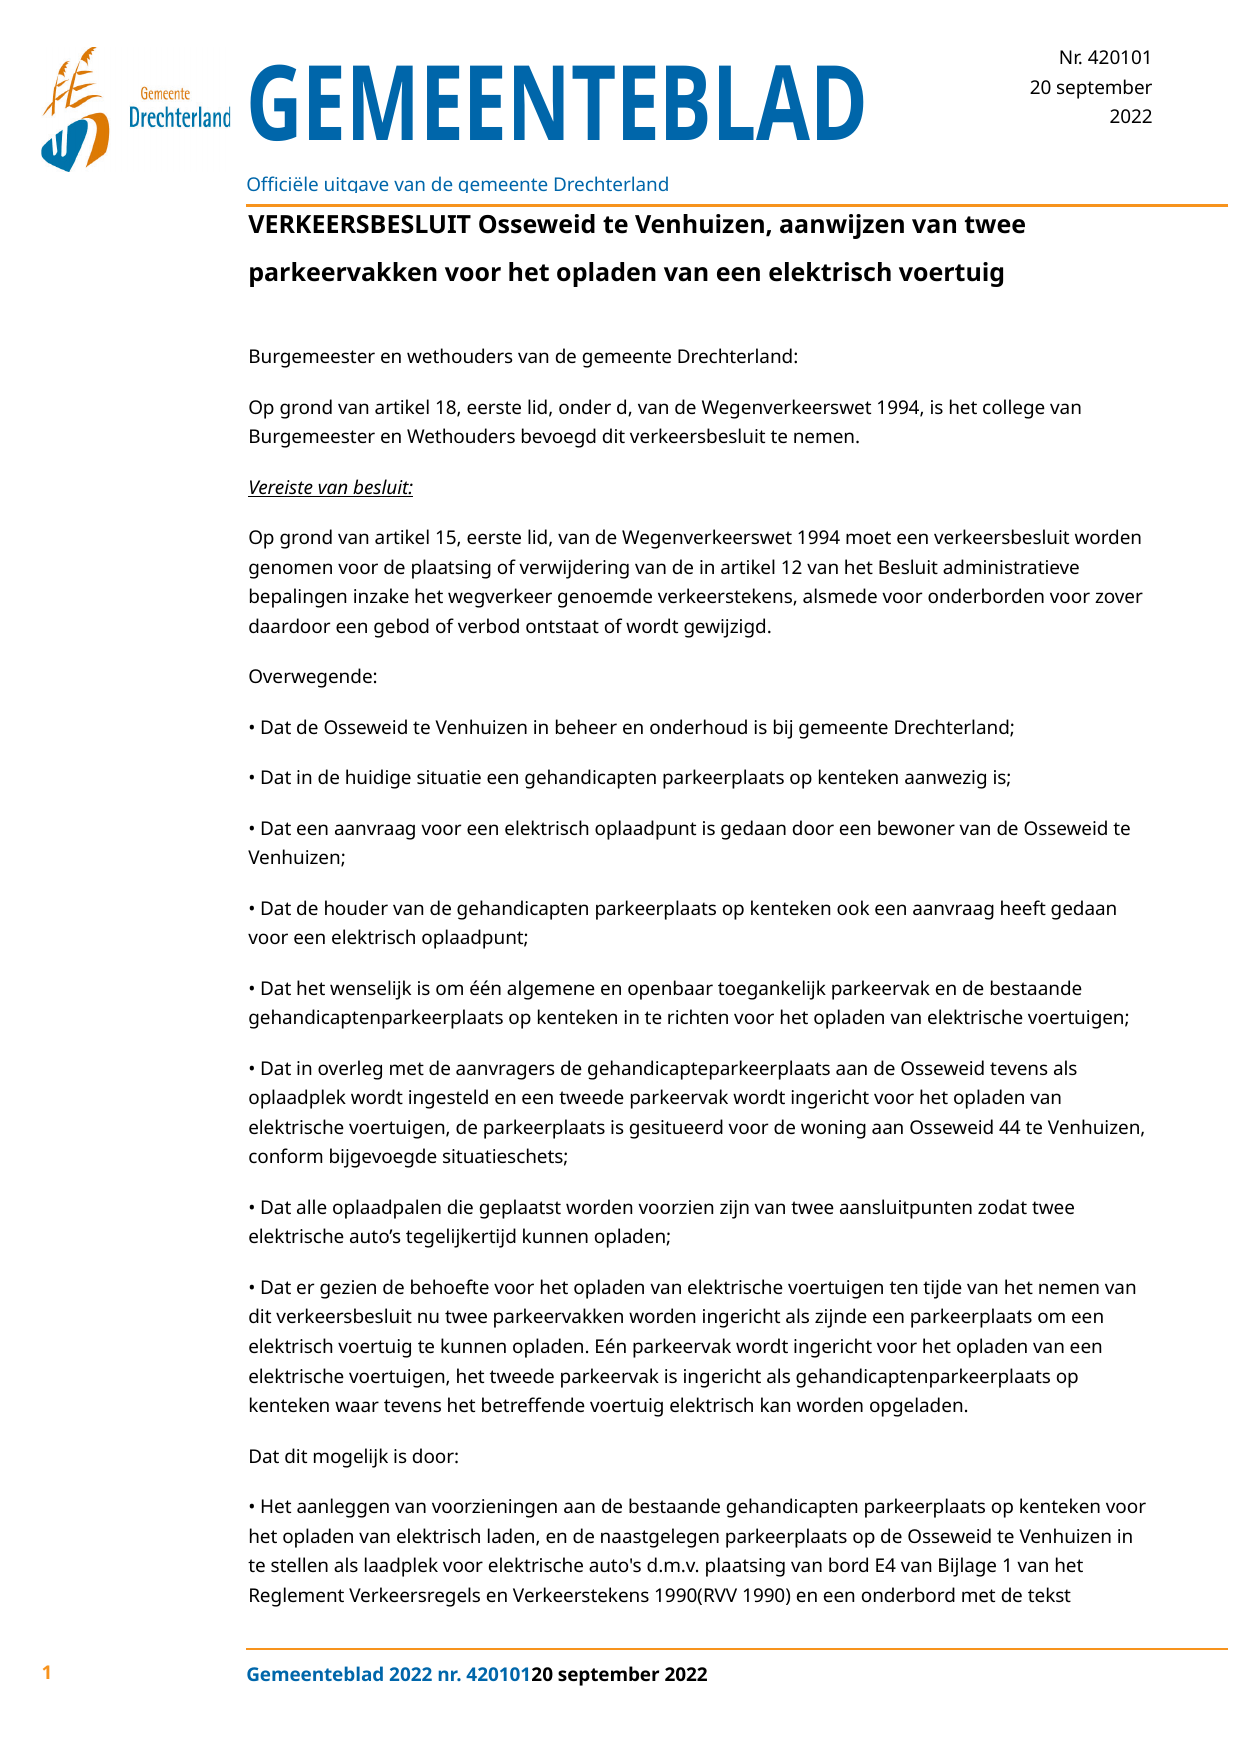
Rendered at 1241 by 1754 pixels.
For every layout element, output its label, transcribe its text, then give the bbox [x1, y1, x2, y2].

text • Dat alle oplaadpalen die geplaatst worden voorzien zijn van twee aansluitpunten zodat twee elektrische auto’s tegelijkertijd kunnen opladen; [248, 1194, 1152, 1249]
text • Dat de houder van de gehandicapten parkeerplaats op kenteken ook een aanvraag heeft gedaan voor een elektrisch oplaadpunt; [248, 895, 1152, 950]
picture [41, 47, 231, 172]
text • Dat het wenselijk is om één algemene en openbaar toegankelijk parkeervak en de bestaande gehandicaptenparkeerplaats op kenteken in te richten voor het opladen van elektrische voertuigen; [248, 975, 1152, 1030]
text • Dat een aanvraag voor een elektrisch oplaadpunt is gedaan door een bewoner van de Osseweid te Venhuizen; [248, 815, 1152, 870]
text Burgemeester en wethouders van de gemeente Drechterland: [248, 344, 1152, 369]
text Vereiste van besluit: [248, 474, 1152, 500]
picture [226, 115, 231, 124]
text • Dat de Osseweid te Venhuizen in beheer en onderhoud is bij gemeente Drechterland; [248, 714, 1152, 740]
picture [41, 158, 64, 172]
text Op grond van artikel 18, eerste lid, onder d, van de Wegenverkeerswet 1994, is het college van Burgemeester en Wethouders bevoegd dit verkeersbesluit te nemen. [248, 394, 1152, 449]
text Dat dit mogelijk is door: [248, 1443, 1152, 1468]
text • Het aanleggen van voorzieningen aan de bestaande gehandicapten parkeerplaats op kenteken voor het opladen van elektrisch laden, en de naastgelegen parkeerplaats op de Osseweid te Venhuizen in te stellen als laadplek voor elektrische auto's d.m.v. plaatsing van bord E4 van Bijlage 1 van het Reglement Verkeersregels en Verkeerstekens 1990(RVV 1990) en een onderbord met de tekst [248, 1493, 1152, 1608]
text • Dat in de huidige situatie een gehandicapten parkeerplaats op kenteken aanwezig is; [248, 764, 1152, 790]
text • Dat er gezien de behoefte voor het opladen van elektrische voertuigen ten tijde van het nemen van dit verkeersbesluit nu twee parkeervakken worden ingericht als zijnde een parkeerplaats om een elektrisch voertuig te kunnen opladen. Eén parkeervak wordt ingericht voor het opladen van een elektrische voertuigen, het tweede parkeervak is ingericht als gehandicaptenparkeerplaats op kenteken waar tevens het betreffende voertuig elektrisch kan worden opgeladen. [248, 1274, 1152, 1418]
text Overwegende: [248, 664, 1152, 689]
text VERKEERSBESLUIT Osseweid te Venhuizen, aanwijzen van twee parkeervakken voor het opladen van een elektrisch voertuig [248, 207, 1152, 288]
text Op grond van artikel 15, eerste lid, van de Wegenverkeerswet 1994 moet een verkeersbesluit worden genomen voor de plaatsing of verwijdering van de in artikel 12 van het Besluit administratieve bepalingen inzake het wegverkeer genoemde verkeerstekens, alsmede voor onderborden voor zover daardoor een gebod of verbod ontstaat of wordt gewijzigd. [248, 524, 1152, 639]
text • Dat in overleg met de aanvragers de gehandicapteparkeerplaats aan de Osseweid tevens als oplaadplek wordt ingesteld en een tweede parkeervak wordt ingericht voor het opladen van elektrische voertuigen, de parkeerplaats is gesitueerd voor de woning aan Osseweid 44 te Venhuizen, conform bijgevoegde situatieschets; [248, 1055, 1152, 1169]
